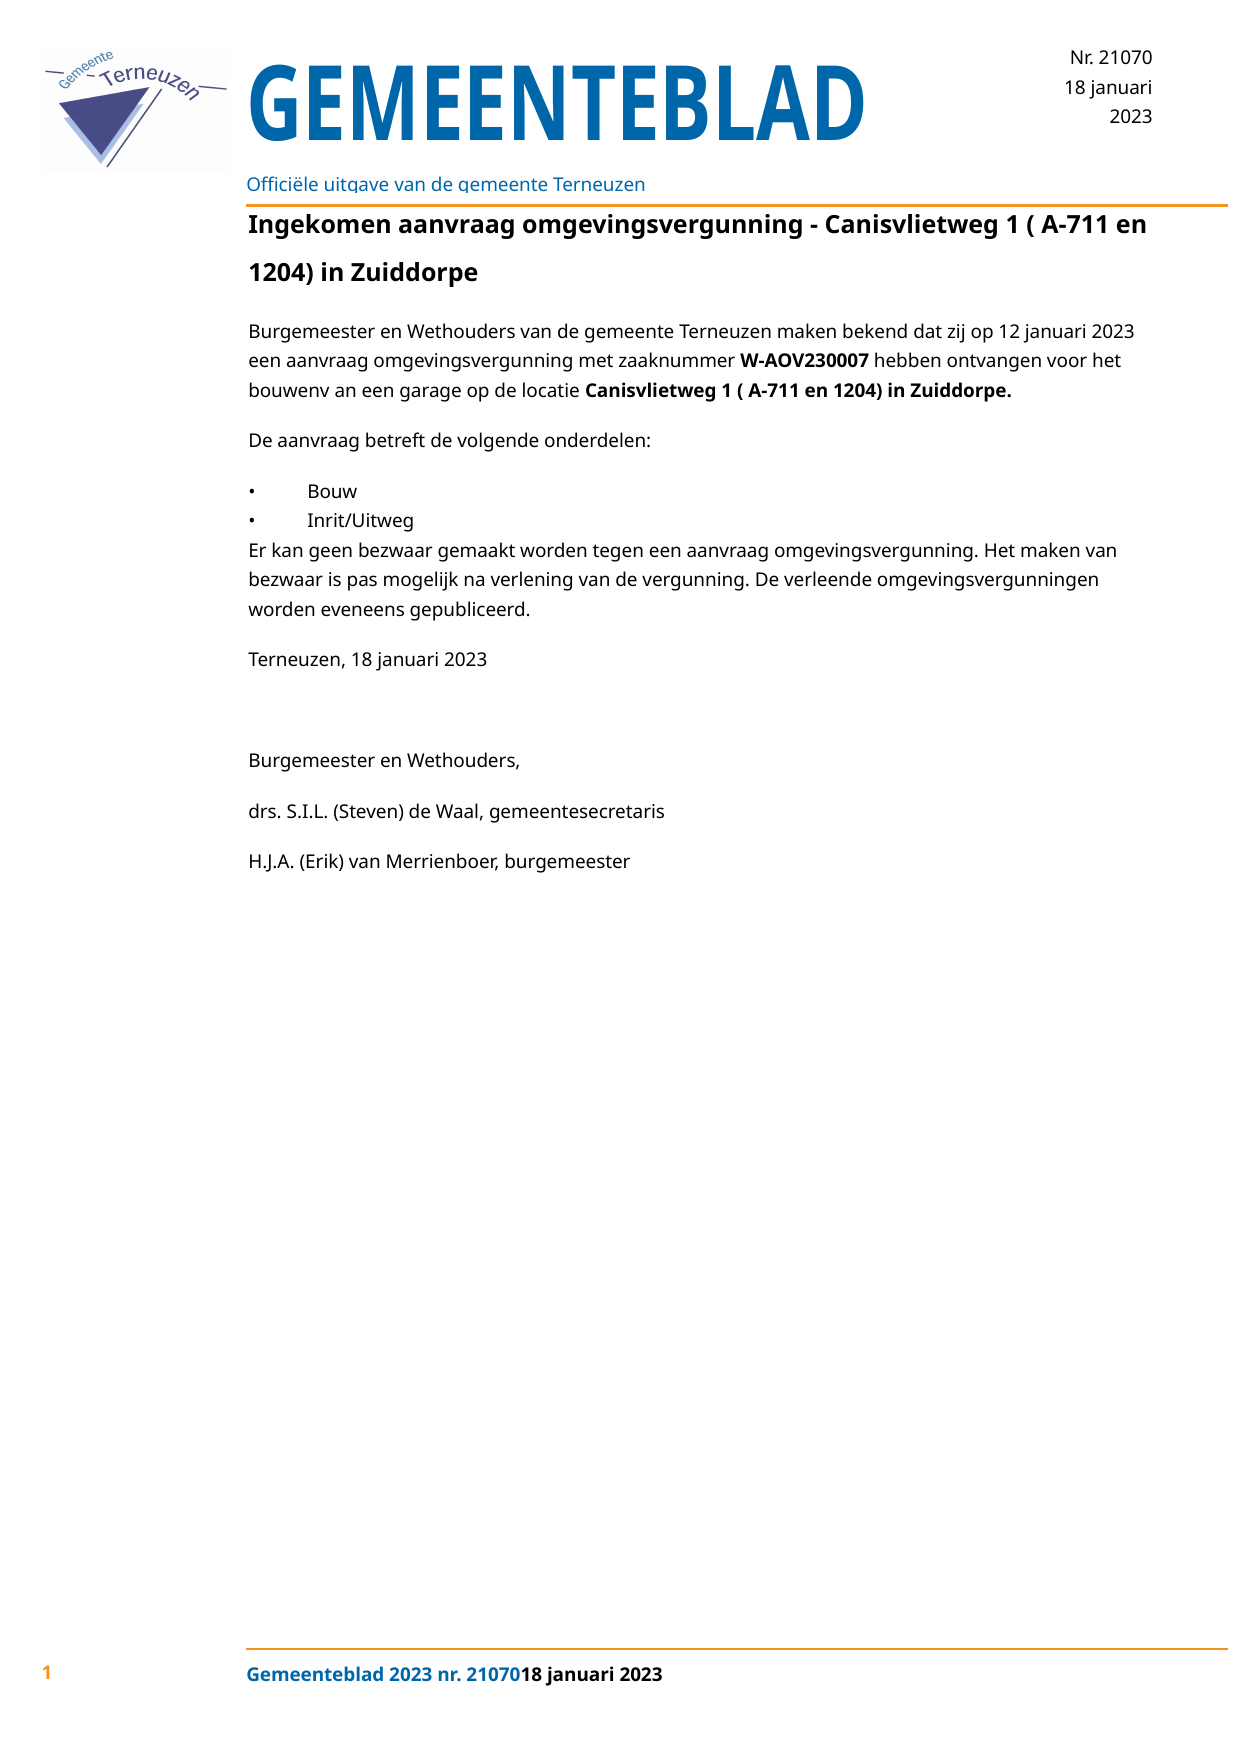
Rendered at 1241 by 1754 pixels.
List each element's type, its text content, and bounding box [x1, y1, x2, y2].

picture [41, 47, 231, 172]
list Bouw [248, 478, 1152, 504]
text Er kan geen bezwaar gemaakt worden tegen een aanvraag omgevingsvergunning. Het maken van bezwaar is pas mogelijk na verlening van de vergunning. De verleende omgevingsvergunningen worden eveneens gepubliceerd. [248, 537, 1152, 622]
text drs. S.I.L. (Steven) de Waal, gemeentesecretaris [248, 798, 1152, 824]
text Burgemeester en Wethouders van de gemeente Terneuzen maken bekend dat zij op 12 januari 2023 een aanvraag omgevingsvergunning met zaaknummer W-AOV230007 hebben ontvangen voor het bouwenv an een garage op de locatie Canisvlietweg 1 ( A-711 en 1204) in Zuiddorpe. [248, 318, 1152, 403]
text Burgemeester en Wethouders, [248, 747, 1152, 773]
text Terneuzen, 18 januari 2023 [248, 647, 1152, 672]
text De aanvraag betreft de volgende onderdelen: [248, 427, 1152, 453]
list Inrit/Uitweg [248, 507, 1152, 533]
text Ingekomen aanvraag omgevingsvergunning - Canisvlietweg 1 ( A-711 en 1204) in Zuiddorpe [248, 207, 1152, 288]
text H.J.A. (Erik) van Merrienboer, burgemeester [248, 848, 1152, 874]
